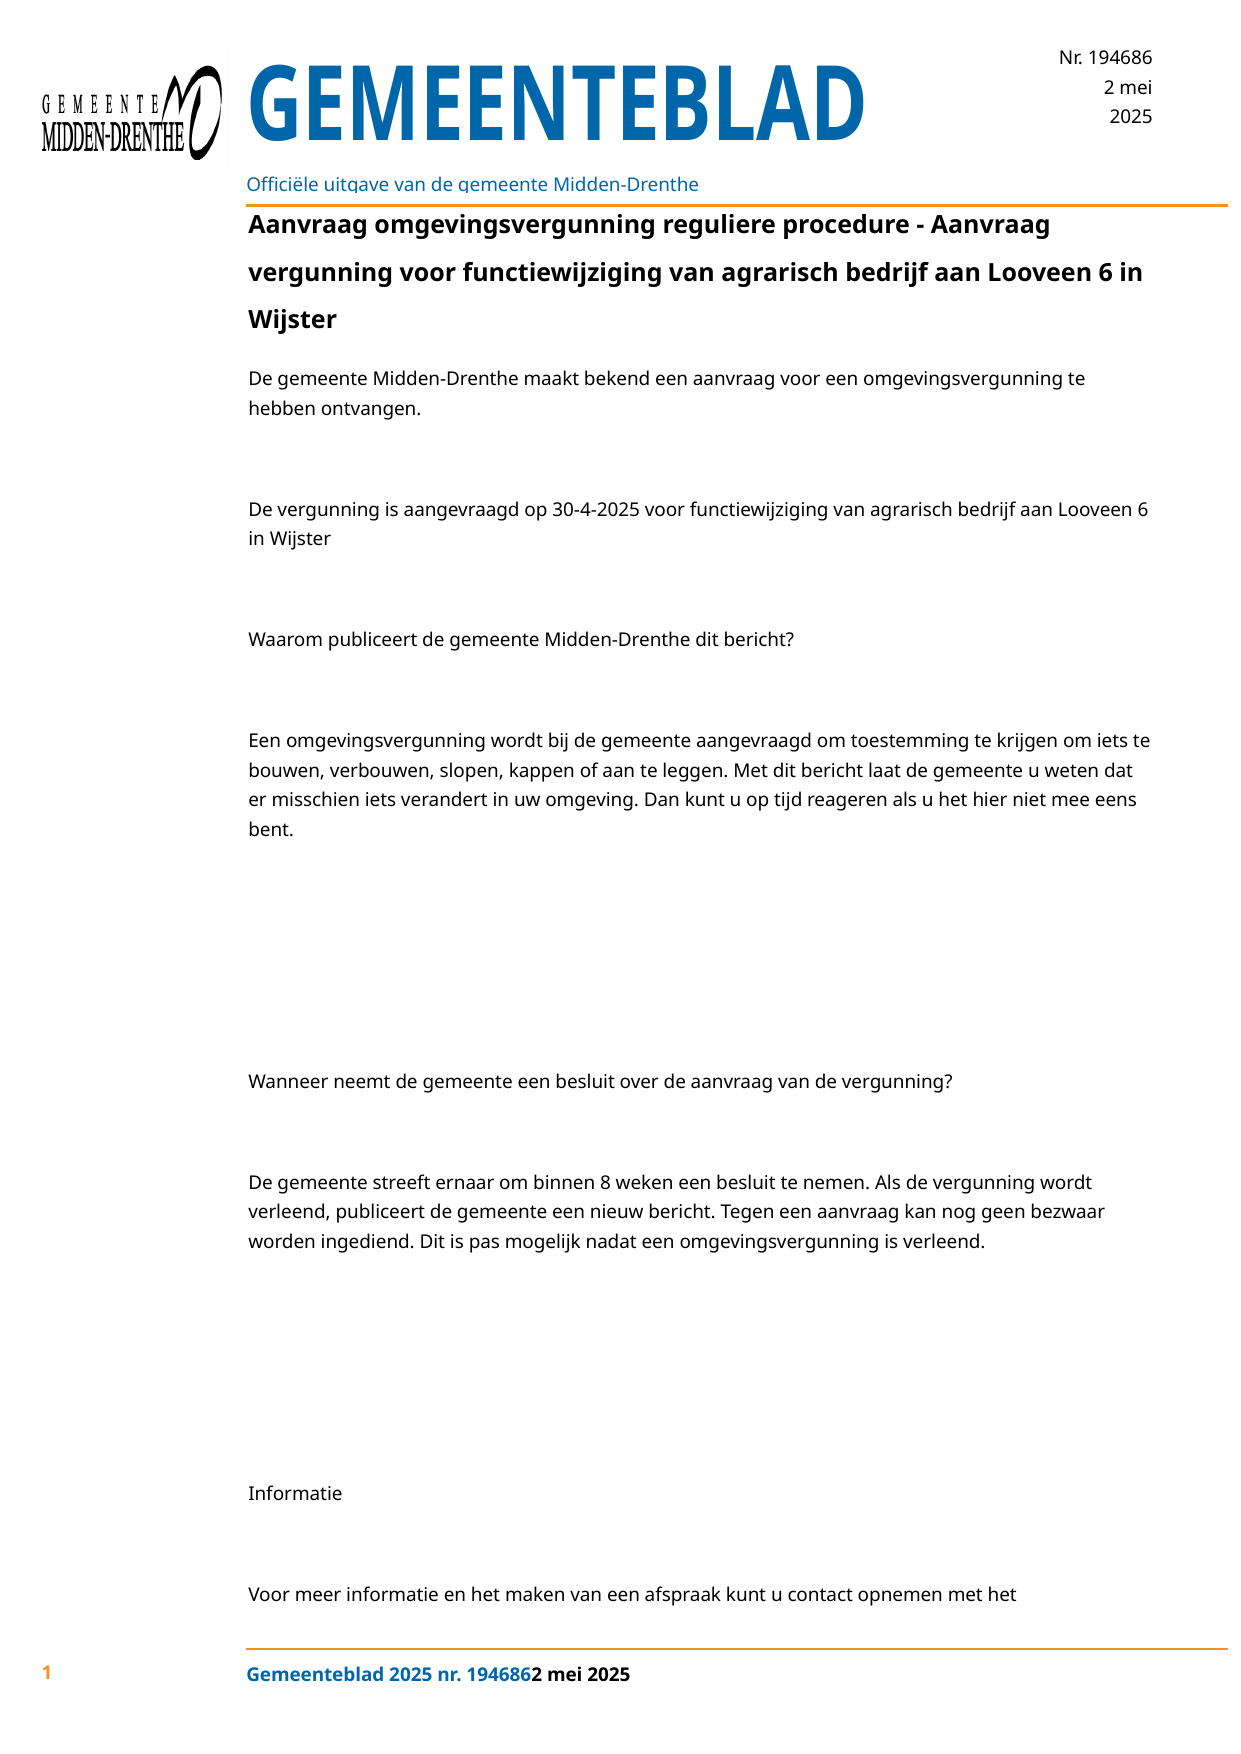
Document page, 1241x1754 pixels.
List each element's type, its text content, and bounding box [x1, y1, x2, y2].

text Informatie [248, 1480, 1152, 1506]
text Een omgevingsvergunning wordt bij de gemeente aangevraagd om toestemming te krijgen om iets te bouwen, verbouwen, slopen, kappen of aan te leggen. Met dit bericht laat de gemeente u weten dat er misschien iets verandert in uw omgeving. Dan kunt u op tijd reageren als u het hier niet mee eens bent. [248, 727, 1152, 842]
text De vergunning is aangevraagd op 30-4-2025 voor functiewijziging van agrarisch bedrijf aan Looveen 6 in Wijster [248, 496, 1152, 551]
text Waarom publiceert de gemeente Midden-Drenthe dit bericht? [248, 626, 1152, 652]
text Wanneer neemt de gemeente een besluit over de aanvraag van de vergunning? [248, 1068, 1152, 1094]
text De gemeente Midden-Drenthe maakt bekend een aanvraag voor een omgevingsvergunning te hebben ontvangen. [248, 366, 1152, 421]
text Voor meer informatie en het maken van een afspraak kunt u contact opnemen met het [248, 1581, 1152, 1607]
text Aanvraag omgevingsvergunning reguliere procedure - Aanvraag vergunning voor functiewijziging van agrarisch bedrijf aan Looveen 6 in Wijster [248, 207, 1152, 336]
text De gemeente streeft ernaar om binnen 8 weken een besluit te nemen. Als de vergunning wordt verleend, publiceert de gemeente een nieuw bericht. Tegen een aanvraag kan nog geen bezwaar worden ingediend. Dit is pas mogelijk nadat een omgevingsvergunning is verleend. [248, 1169, 1152, 1254]
picture [41, 47, 231, 172]
